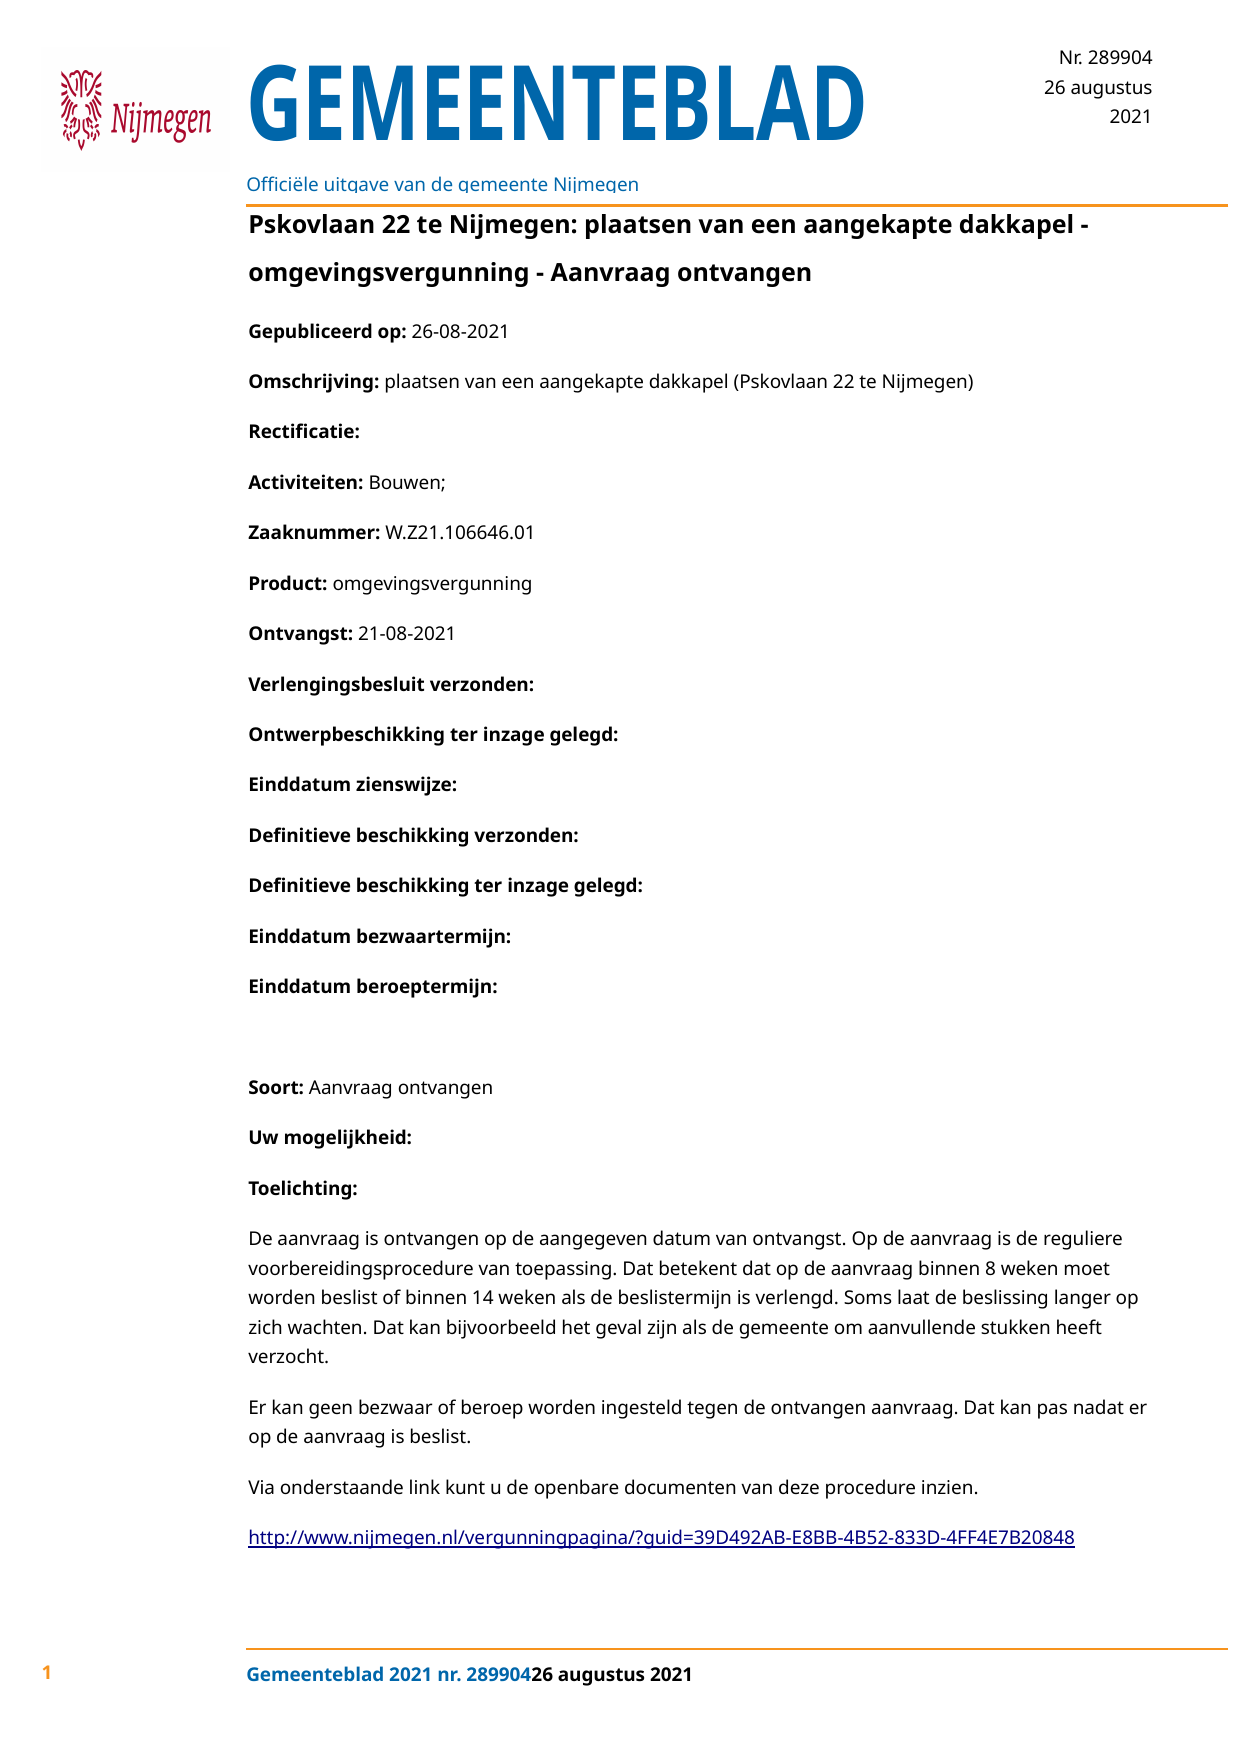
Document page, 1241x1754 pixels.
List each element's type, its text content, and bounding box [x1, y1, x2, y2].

text Soort: Aanvraag ontvangen [248, 1074, 1152, 1100]
text Ontwerpbeschikking ter inzage gelegd: [248, 721, 1152, 747]
text Definitieve beschikking verzonden: [248, 822, 1152, 848]
text Ontvangst: 21-08-2021 [248, 620, 1152, 646]
text Einddatum bezwaartermijn: [248, 923, 1152, 949]
text De aanvraag is ontvangen op de aangegeven datum van ontvangst. Op de aanvraag is de reguliere voorbereidingsprocedure van toepassing. Dat betekent dat op de aanvraag binnen 8 weken moet worden beslist of binnen 14 weken als de beslistermijn is verlengd. Soms laat de beslissing langer op zich wachten. Dat kan bijvoorbeeld het geval zijn als de gemeente om aanvullende stukken heeft verzocht. [248, 1225, 1152, 1369]
text Toelichting: [248, 1175, 1152, 1201]
text Uw mogelijkheid: [248, 1124, 1152, 1150]
text Via onderstaande link kunt u de openbare documenten van deze procedure inzien. [248, 1474, 1152, 1500]
text Verlengingsbesluit verzonden: [248, 671, 1152, 697]
text Pskovlaan 22 te Nijmegen: plaatsen van een aangekapte dakkapel - omgevingsvergunning - Aanvraag ontvangen [248, 207, 1152, 288]
text Rectificatie: [248, 419, 1152, 444]
text Omschrijving: plaatsen van een aangekapte dakkapel (Pskovlaan 22 te Nijmegen) [248, 368, 1152, 394]
text Definitieve beschikking ter inzage gelegd: [248, 872, 1152, 898]
text Product: omgevingsvergunning [248, 570, 1152, 596]
text Einddatum zienswijze: [248, 772, 1152, 797]
text Einddatum beroeptermijn: [248, 973, 1152, 999]
text http://www.nijmegen.nl/vergunningpagina/?guid=39D492AB-E8BB-4B52-833D-4FF4E7B20848 [248, 1524, 1152, 1550]
text Er kan geen bezwaar of beroep worden ingesteld tegen de ontvangen aanvraag. Dat kan pas nadat er op de aanvraag is beslist. [248, 1394, 1152, 1449]
text Activiteiten: Bouwen; [248, 469, 1152, 495]
text Zaaknummer: W.Z21.106646.01 [248, 519, 1152, 545]
picture [41, 47, 231, 172]
text Gepubliceerd op: 26-08-2021 [248, 318, 1152, 344]
